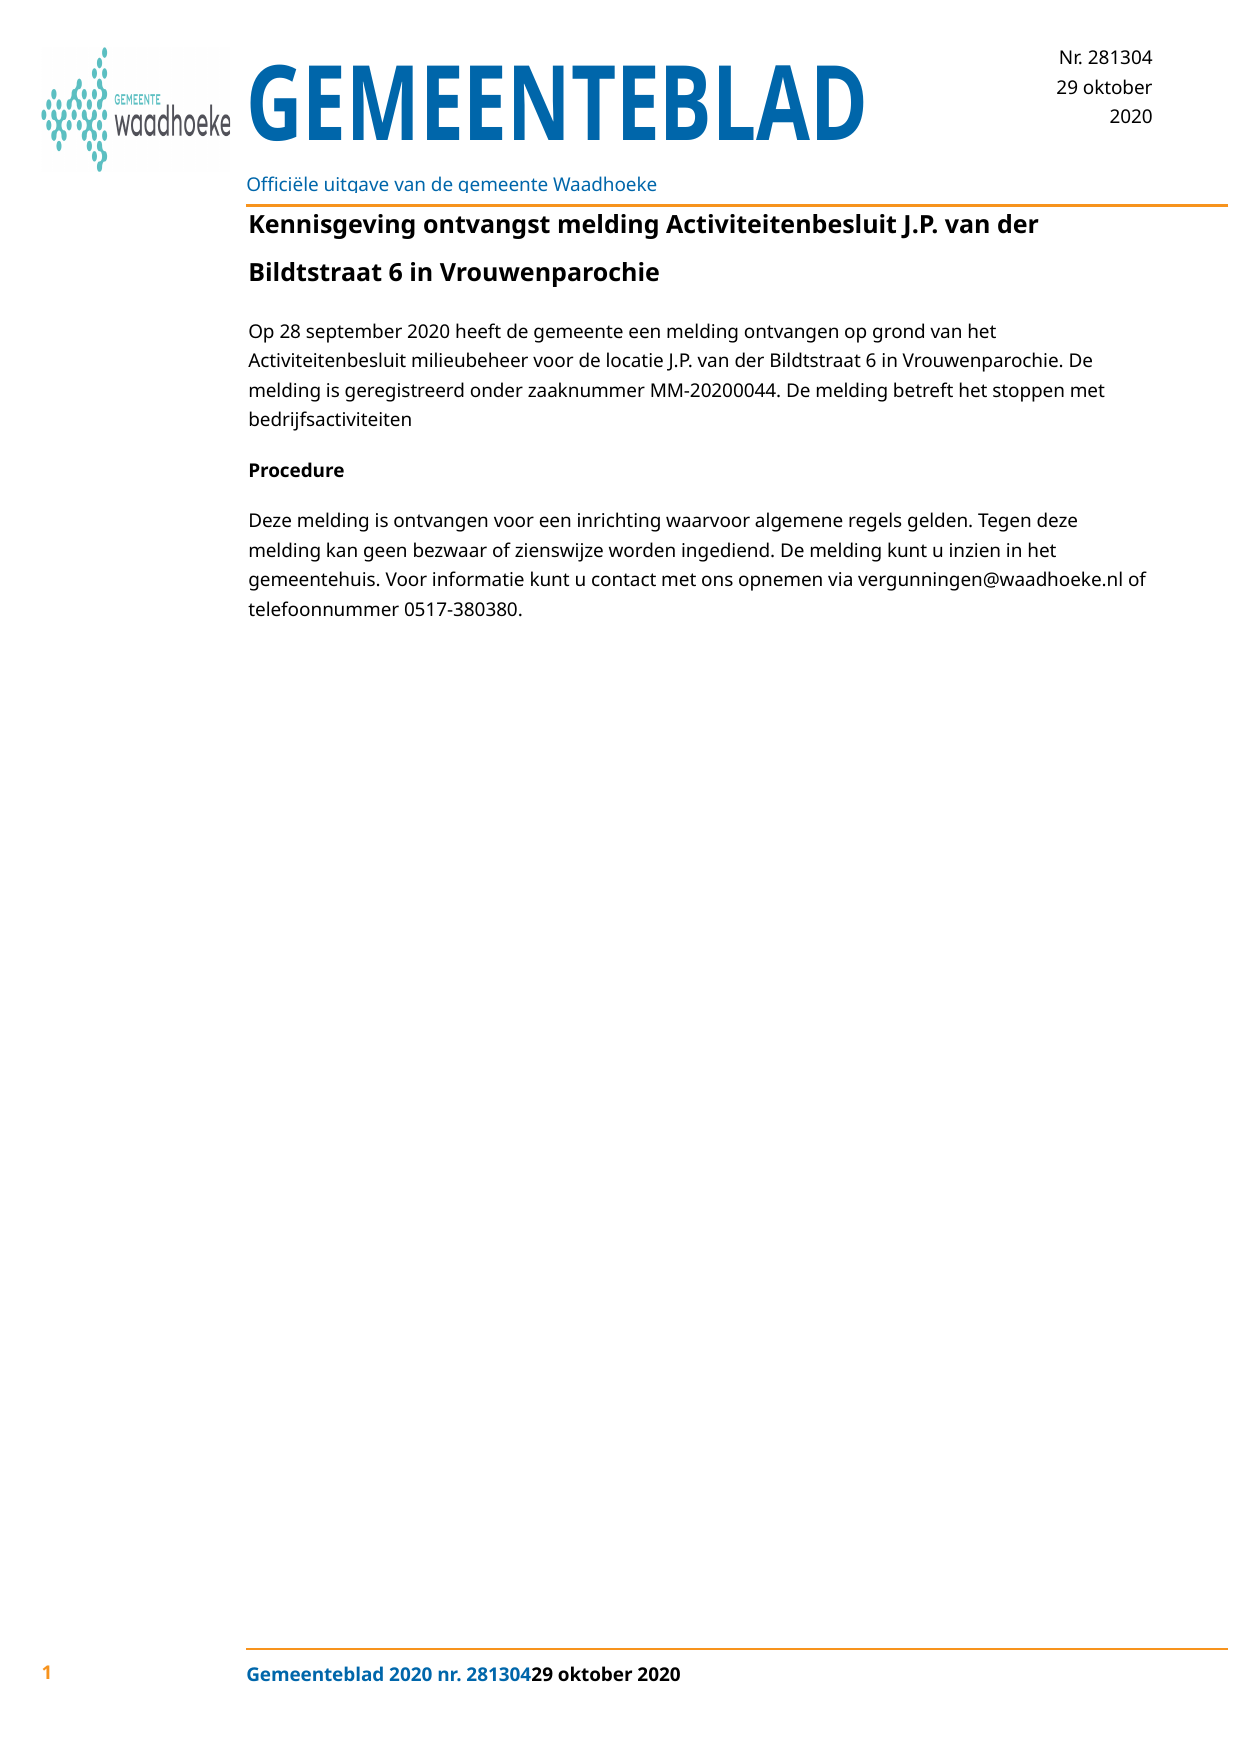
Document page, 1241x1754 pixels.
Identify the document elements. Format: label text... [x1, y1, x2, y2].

text Deze melding is ontvangen voor een inrichting waarvoor algemene regels gelden. Tegen deze melding kan geen bezwaar of zienswijze worden ingediend. De melding kunt u inzien in het gemeentehuis. Voor informatie kunt u contact met ons opnemen via vergunningen@waadhoeke.nl of telefoonnummer 0517-380380. [248, 507, 1152, 622]
text Kennisgeving ontvangst melding Activiteitenbesluit J.P. van der Bildtstraat 6 in Vrouwenparochie [248, 207, 1152, 288]
text Op 28 september 2020 heeft de gemeente een melding ontvangen op grond van het Activiteitenbesluit milieubeheer voor de locatie J.P. van der Bildtstraat 6 in Vrouwenparochie. De melding is geregistreerd onder zaaknummer MM-20200044. De melding betreft het stoppen met bedrijfsactiviteiten [248, 318, 1152, 432]
picture [41, 47, 231, 172]
text Procedure [248, 457, 1152, 483]
